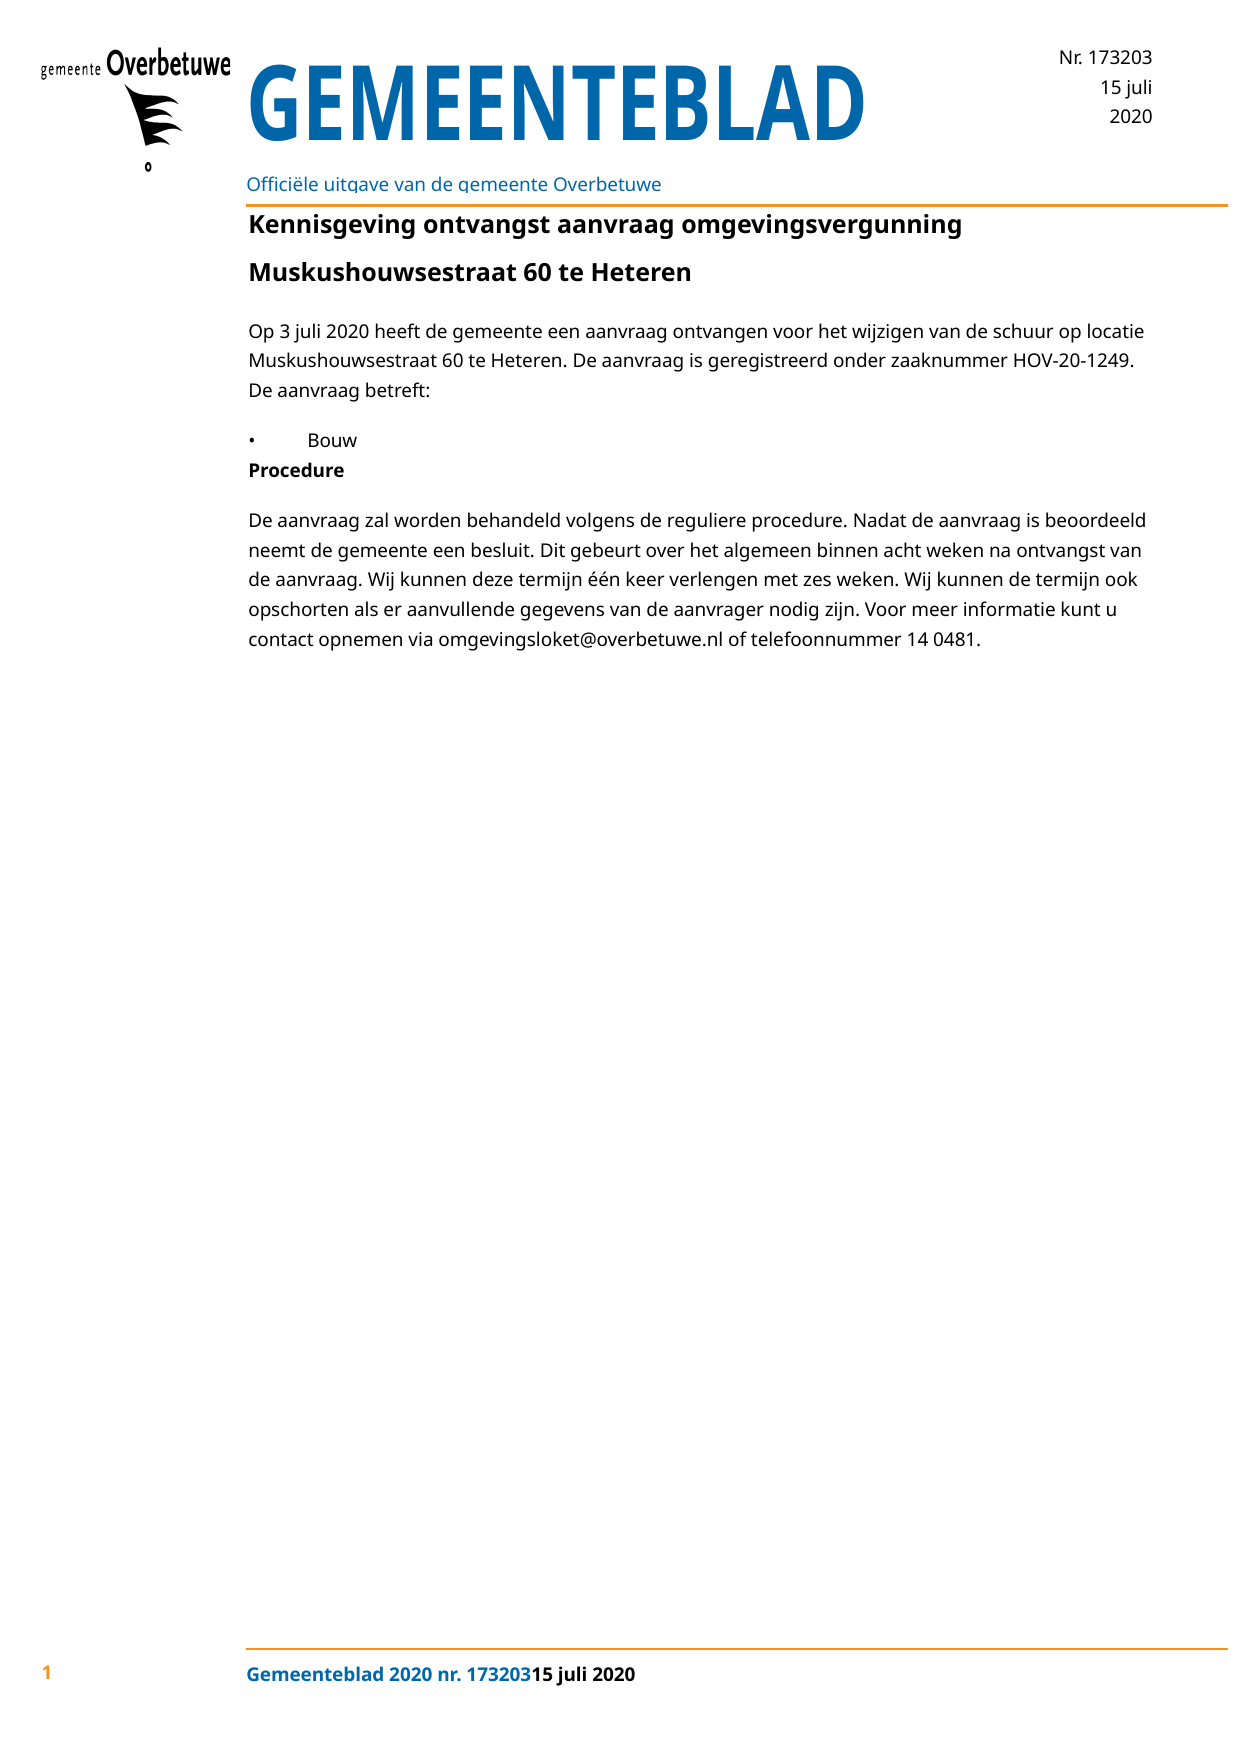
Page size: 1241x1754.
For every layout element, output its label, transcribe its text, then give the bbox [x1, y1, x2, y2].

text Procedure [248, 457, 1152, 483]
picture [41, 47, 231, 172]
text Kennisgeving ontvangst aanvraag omgevingsvergunning Muskushouwsestraat 60 te Heteren [248, 207, 1152, 288]
text Op 3 juli 2020 heeft de gemeente een aanvraag ontvangen voor het wijzigen van de schuur op locatie Muskushouwsestraat 60 te Heteren. De aanvraag is geregistreerd onder zaaknummer HOV-20-1249. De aanvraag betreft: [248, 318, 1152, 403]
list Bouw [248, 427, 1152, 453]
text De aanvraag zal worden behandeld volgens de reguliere procedure. Nadat de aanvraag is beoordeeld neemt de gemeente een besluit. Dit gebeurt over het algemeen binnen acht weken na ontvangst van de aanvraag. Wij kunnen deze termijn één keer verlengen met zes weken. Wij kunnen de termijn ook opschorten als er aanvullende gegevens van de aanvrager nodig zijn. Voor meer informatie kunt u contact opnemen via omgevingsloket@overbetuwe.nl of telefoonnummer 14 0481. [248, 507, 1152, 652]
